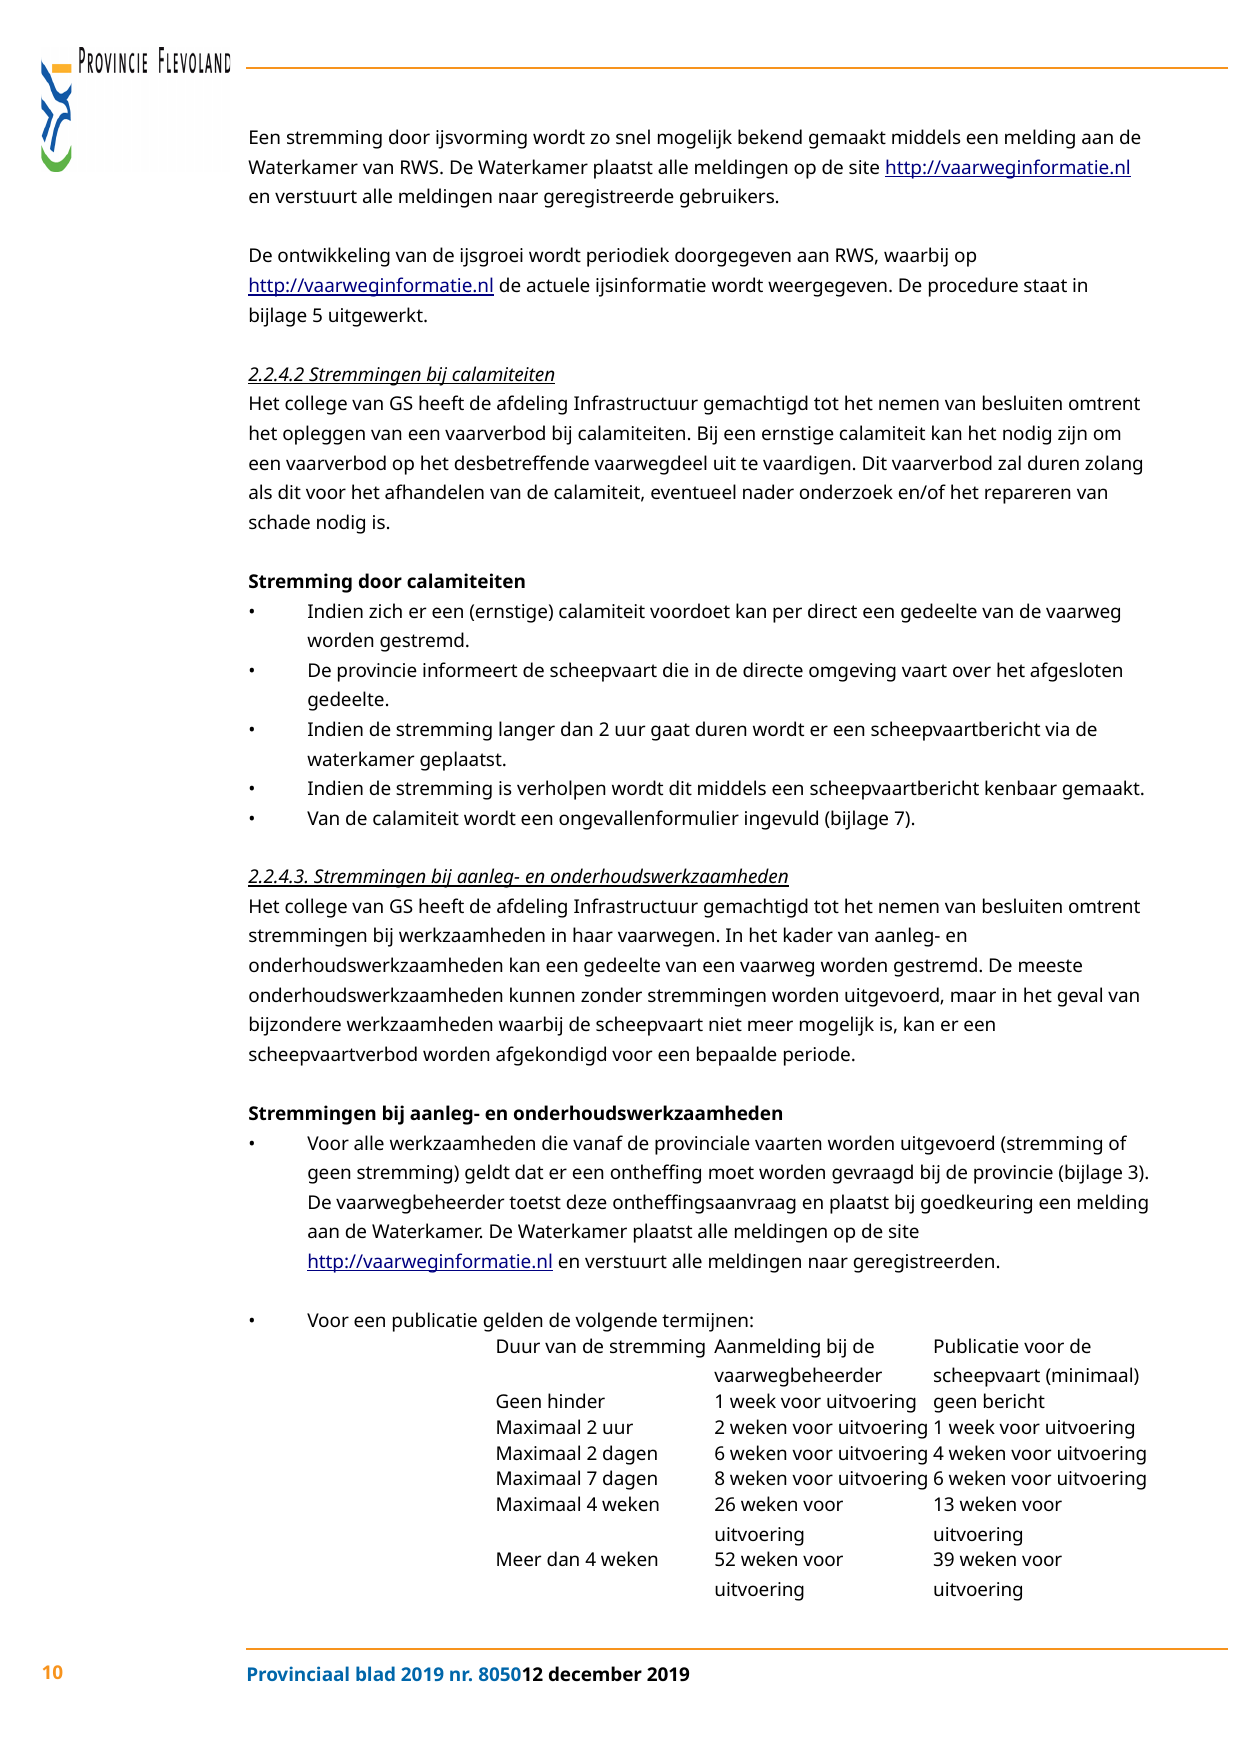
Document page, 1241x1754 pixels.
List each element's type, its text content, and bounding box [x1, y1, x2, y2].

table_cell Geen hinder [495, 1388, 714, 1414]
table_cell Maximaal 4 weken [495, 1491, 714, 1547]
table_cell Publicatie voor de scheepvaart (minimaal) [933, 1333, 1152, 1388]
table_cell 6 weken voor uitvoering [933, 1466, 1152, 1491]
table_cell 4 weken voor uitvoering [933, 1440, 1152, 1466]
table_cell [248, 1440, 495, 1466]
table_cell 52 weken voor uitvoering [714, 1547, 933, 1602]
table_cell [248, 1388, 495, 1414]
table_cell 39 weken voor uitvoering [933, 1547, 1152, 1602]
table_cell Maximaal 7 dagen [495, 1466, 714, 1491]
picture [41, 47, 231, 172]
table_header Stremming door calamiteiten Indien zich er een (ernstige) calamiteit voordoet kan per direct een gedeelte van de vaarweg worden gestremd. De provincie informeert de scheepvaart die in de directe omgeving vaart over het afgesloten gedeelte. Indien de stremming langer dan 2 uur gaat duren wordt er een scheepvaartbericht via de waterkamer geplaatst. Indien de stremming is verholpen wordt dit middels een scheepvaartbericht kenbaar gemaakt. Van de calamiteit wordt een ongevallenformulier ingevuld (bijlage 7). [248, 568, 1152, 831]
table_cell Maximaal 2 dagen [495, 1440, 714, 1466]
table_cell [248, 1491, 495, 1547]
table_cell [248, 1547, 495, 1602]
table_cell [248, 1333, 495, 1388]
table_cell [248, 1466, 495, 1491]
table_cell Maximaal 2 uur [495, 1414, 714, 1440]
table_cell Aanmelding bij de vaarwegbeheerder [714, 1333, 933, 1388]
text Het college van GS heeft de afdeling Infrastructuur gemachtigd tot het nemen van besluiten omtrent het opleggen van een vaarverbod bij calamiteiten. Bij een ernstige calamiteit kan het nodig zijn om een vaarverbod op het desbetreffende vaarwegdeel uit te vaardigen. Dit vaarverbod zal duren zolang als dit voor het afhandelen van de calamiteit, eventueel nader onderzoek en/of het repareren van schade nodig is. [248, 391, 1152, 535]
table_cell Meer dan 4 weken [495, 1547, 714, 1602]
text 2.2.4.2 Stremmingen bij calamiteiten [248, 361, 1152, 387]
table_cell 1 week voor uitvoering [933, 1414, 1152, 1440]
text Een stremming door ijsvorming wordt zo snel mogelijk bekend gemaakt middels een melding aan de Waterkamer van RWS. De Waterkamer plaatst alle meldingen op de site http://vaarweginformatie.nl en verstuurt alle meldingen naar geregistreerde gebruikers. [248, 124, 1152, 209]
table_cell 1 week voor uitvoering [714, 1388, 933, 1414]
table_cell 26 weken voor uitvoering [714, 1491, 933, 1547]
text De ontwikkeling van de ijsgroei wordt periodiek doorgegeven aan RWS, waarbij op http://vaarweginformatie.nl de actuele ijsinformatie wordt weergegeven. De procedure staat in bijlage 5 uitgewerkt. [248, 243, 1152, 328]
table_cell 6 weken voor uitvoering [714, 1440, 933, 1466]
text Het college van GS heeft de afdeling Infrastructuur gemachtigd tot het nemen van besluiten omtrent stremmingen bij werkzaamheden in haar vaarwegen. In het kader van aanleg- en onderhoudswerkzaamheden kan een gedeelte van een vaarweg worden gestremd. De meeste onderhoudswerkzaamheden kunnen zonder stremmingen worden uitgevoerd, maar in het geval van bijzondere werkzaamheden waarbij de scheepvaart niet meer mogelijk is, kan er een scheepvaartverbod worden afgekondigd voor een bepaalde periode. [248, 893, 1152, 1067]
table_cell 2 weken voor uitvoering [714, 1414, 933, 1440]
table_cell Duur van de stremming [495, 1333, 714, 1388]
table_header Stremmingen bij aanleg- en onderhoudswerkzaamheden Voor alle werkzaamheden die vanaf de provinciale vaarten worden uitgevoerd (stremming of geen stremming) geldt dat er een ontheffing moet worden gevraagd bij de provincie (bijlage 3). De vaarwegbeheerder toetst deze ontheffingsaanvraag en plaatst bij goedkeuring een melding aan de Waterkamer. De Waterkamer plaatst alle meldingen op de site http://vaarweginformatie.nl en verstuurt alle meldingen naar geregistreerden. Voor een publicatie gelden de volgende termijnen: [248, 1100, 1152, 1333]
table_cell [248, 1414, 495, 1440]
table_cell 8 weken voor uitvoering [714, 1466, 933, 1491]
table_cell geen bericht [933, 1388, 1152, 1414]
text 2.2.4.3. Stremmingen bij aanleg- en onderhoudswerkzaamheden [248, 863, 1152, 889]
table_cell 13 weken voor uitvoering [933, 1491, 1152, 1547]
